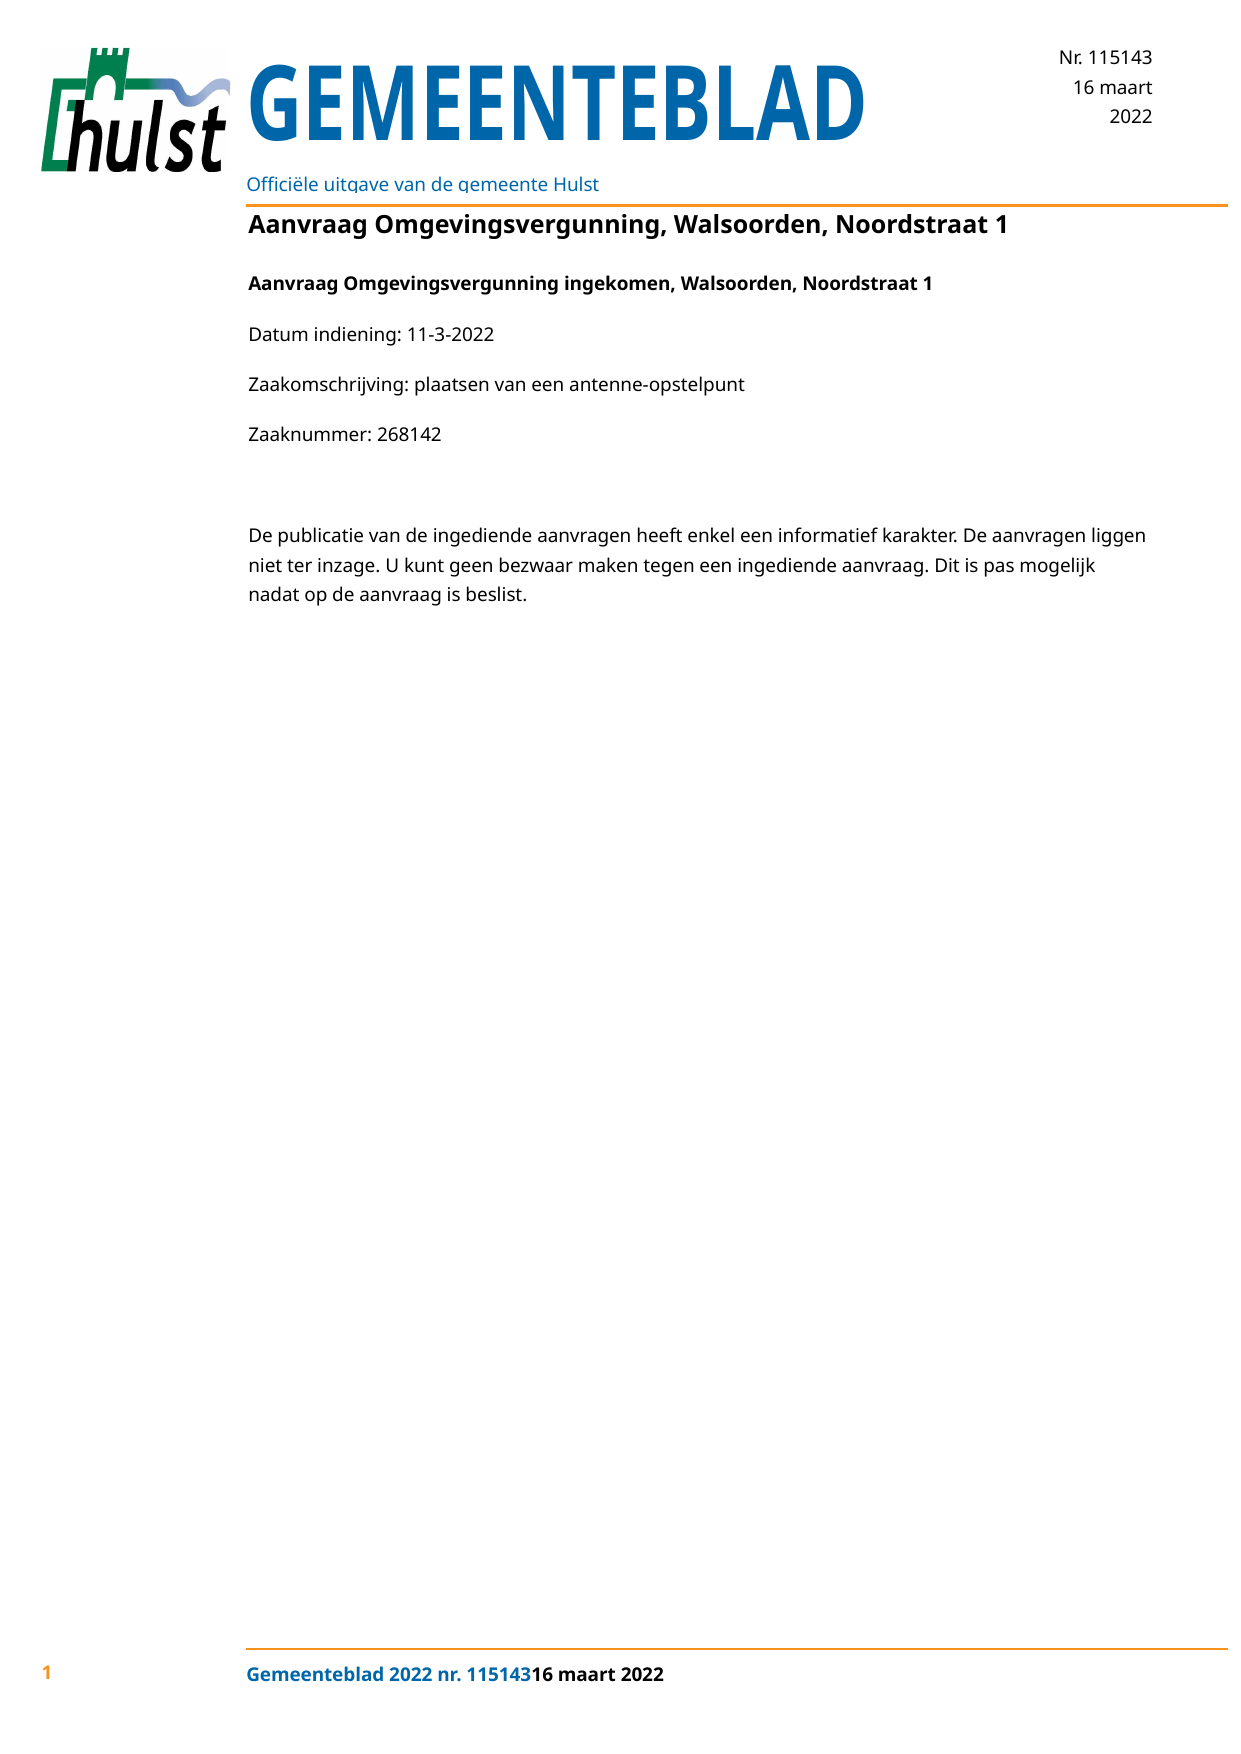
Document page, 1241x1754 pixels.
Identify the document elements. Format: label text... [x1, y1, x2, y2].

text Aanvraag Omgevingsvergunning, Walsoorden, Noordstraat 1 [248, 207, 1152, 241]
text De publicatie van de ingediende aanvragen heeft enkel een informatief karakter. De aanvragen liggen niet ter inzage. U kunt geen bezwaar maken tegen een ingediende aanvraag. Dit is pas mogelijk nadat op de aanvraag is beslist. [248, 522, 1152, 607]
picture [41, 47, 231, 172]
text Datum indiening: 11-3-2022 [248, 321, 1152, 346]
text Zaakomschrijving: plaatsen van een antenne-opstelpunt [248, 371, 1152, 397]
text Zaaknummer: 268142 [248, 422, 1152, 447]
text Aanvraag Omgevingsvergunning ingekomen, Walsoorden, Noordstraat 1 [248, 270, 1152, 296]
